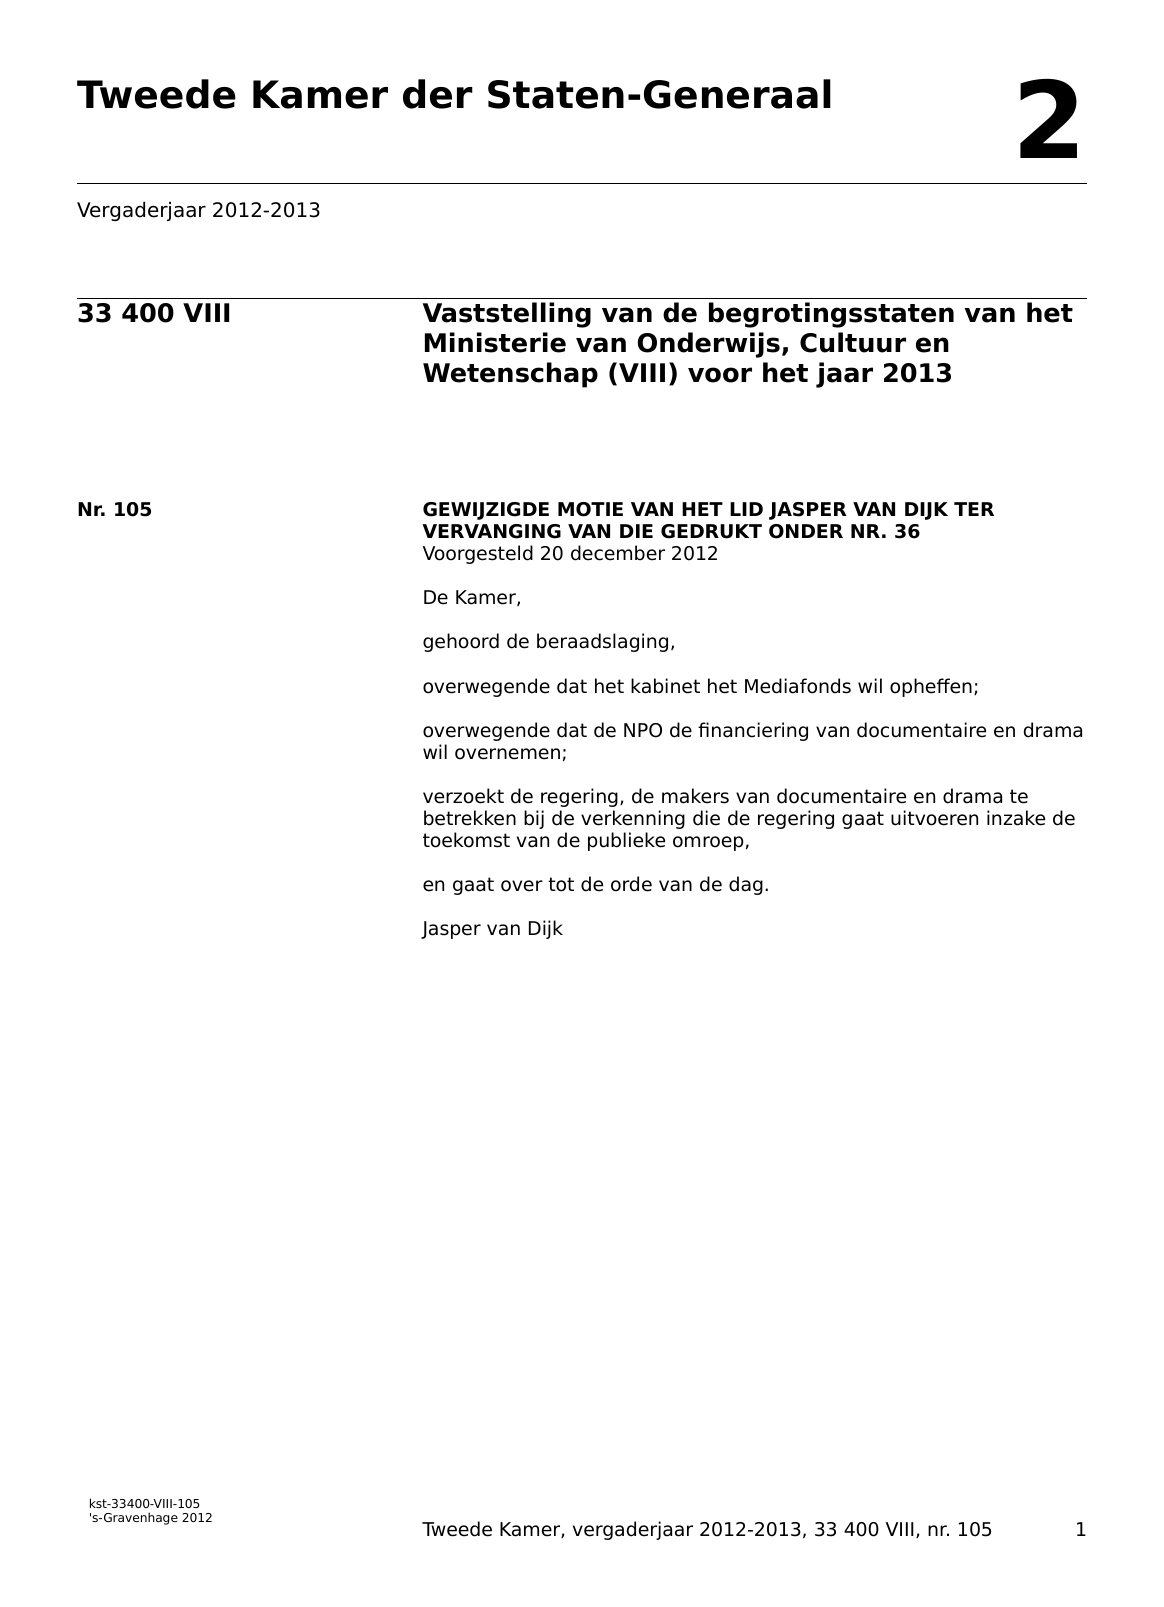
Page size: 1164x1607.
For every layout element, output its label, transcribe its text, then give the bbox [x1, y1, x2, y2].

text overwegende dat de NPO de financiering van documentaire en drama wil overnemen; [422, 720, 1087, 764]
text Voorgesteld 20 december 2012 [422, 543, 1087, 565]
text overwegende dat het kabinet het Mediafonds wil opheffen; [422, 676, 1087, 697]
table_cell Vergaderjaar 2012-2013 [77, 184, 1087, 298]
subtitle Nr. 105 GEWIJZIGDE MOTIE VAN HET LID JASPER VAN DIJK TER VERVANGING VAN DIE GEDRUKT ONDER NR. 36 [77, 499, 1087, 543]
table_header 2 [886, 59, 1087, 183]
subtitle 33 400 VIII Vaststelling van de begrotingsstaten van het Ministerie van Onderwijs, Cultuur en Wetenschap (VIII) voor het jaar 2013 [77, 299, 1087, 388]
text Jasper van Dijk [422, 918, 1087, 940]
text 's-Gravenhage 2012 [88, 1511, 323, 1525]
text en gaat over tot de orde van de dag. [422, 874, 1087, 896]
text De Kamer, [422, 587, 1087, 609]
text kst-33400-VIII-105 [88, 1497, 323, 1511]
text gehoord de beraadslaging, [422, 631, 1087, 653]
table_header Tweede Kamer der Staten-Generaal [77, 59, 886, 183]
text verzoekt de regering, de makers van documentaire en drama te betrekken bij de verkenning die de regering gaat uitvoeren inzake de toekomst van de publieke omroep, [422, 786, 1087, 852]
